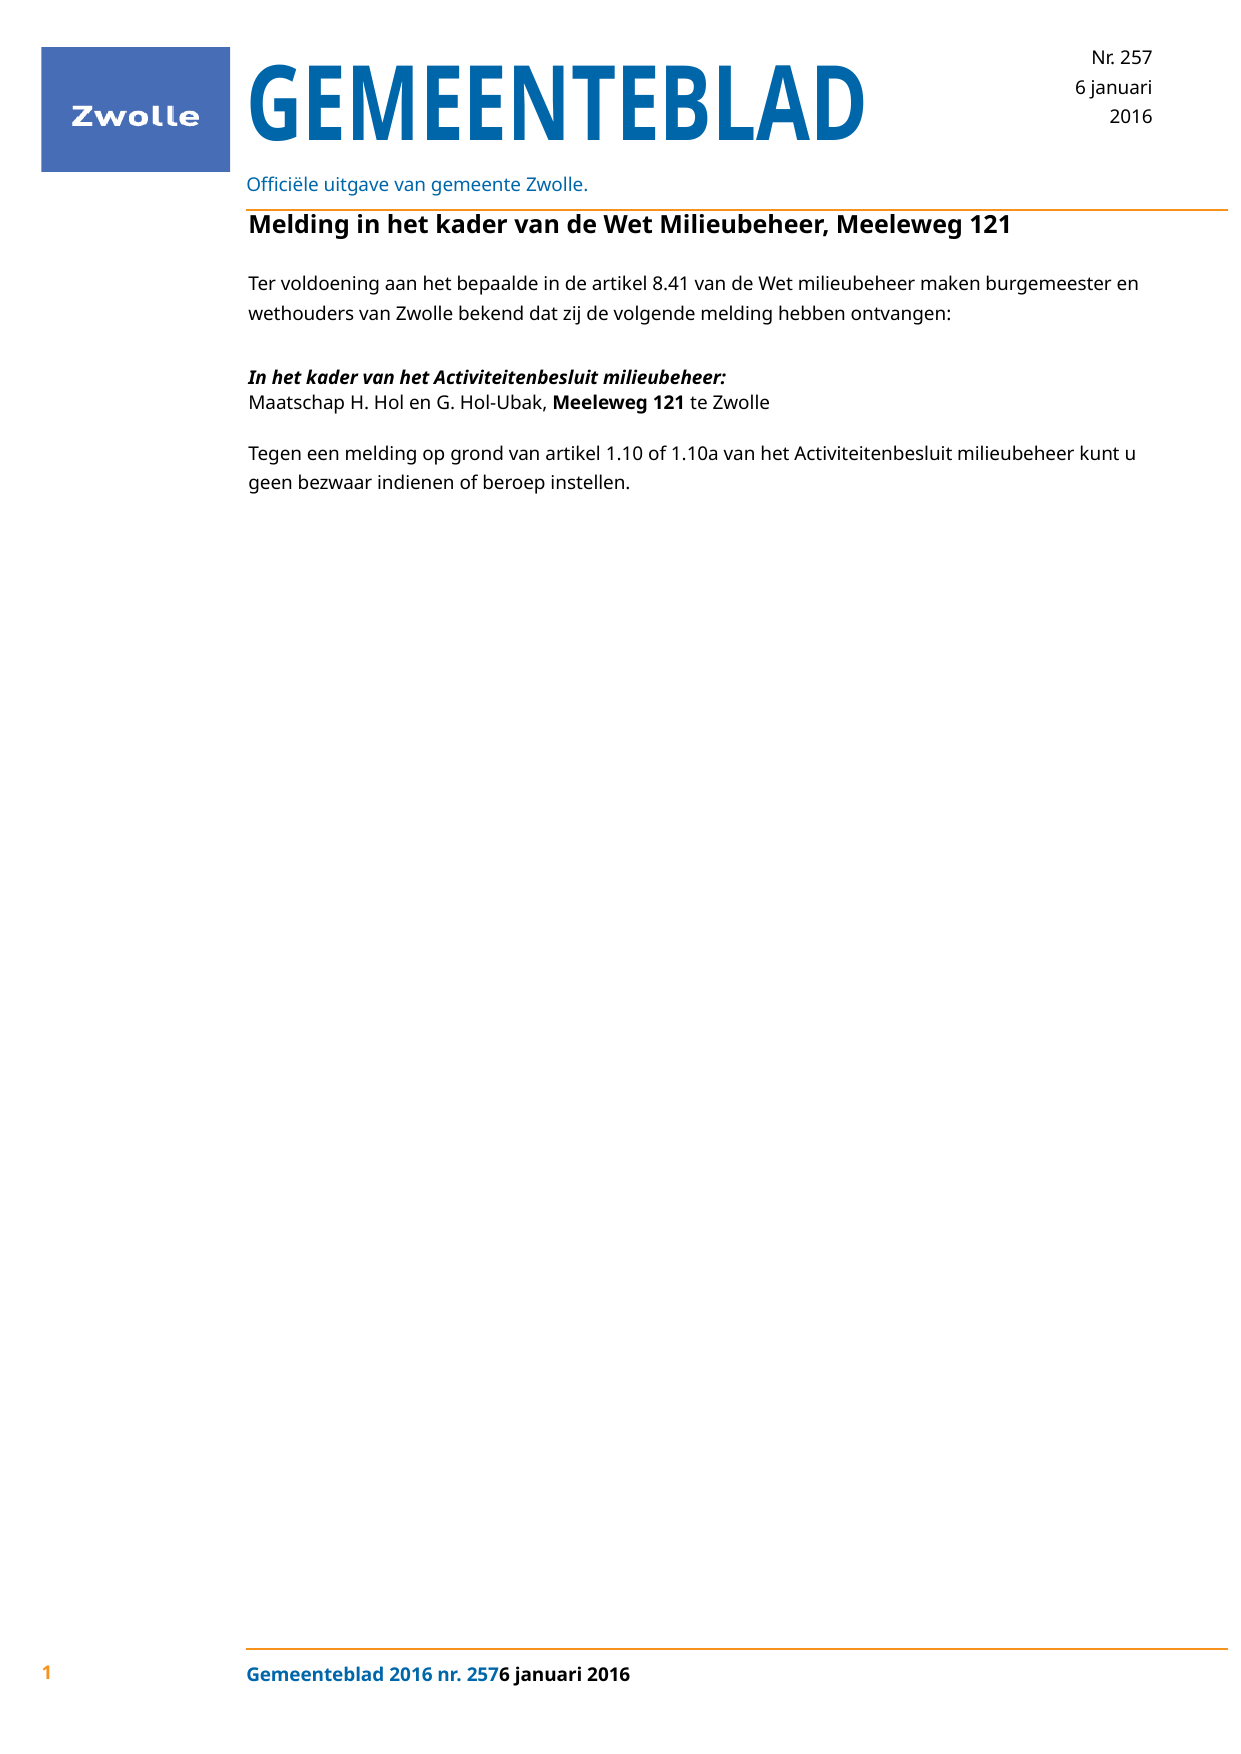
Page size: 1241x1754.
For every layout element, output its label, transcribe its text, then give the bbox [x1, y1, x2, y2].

picture [41, 47, 231, 172]
text Tegen een melding op grond van artikel 1.10 of 1.10a van het Activiteitenbesluit milieubeheer kunt u geen bezwaar indienen of beroep instellen. [248, 440, 1152, 495]
text In het kader van het Activiteitenbesluit milieubeheer: [248, 364, 1152, 389]
text Ter voldoening aan het bepaalde in de artikel 8.41 van de Wet milieubeheer maken burgemeester en wethouders van Zwolle bekend dat zij de volgende melding hebben ontvangen: [248, 270, 1152, 326]
text Maatschap H. Hol en G. Hol-Ubak, Meeleweg 121 te Zwolle [248, 389, 1152, 415]
text Melding in het kader van de Wet Milieubeheer, Meeleweg 121 [248, 211, 1152, 241]
